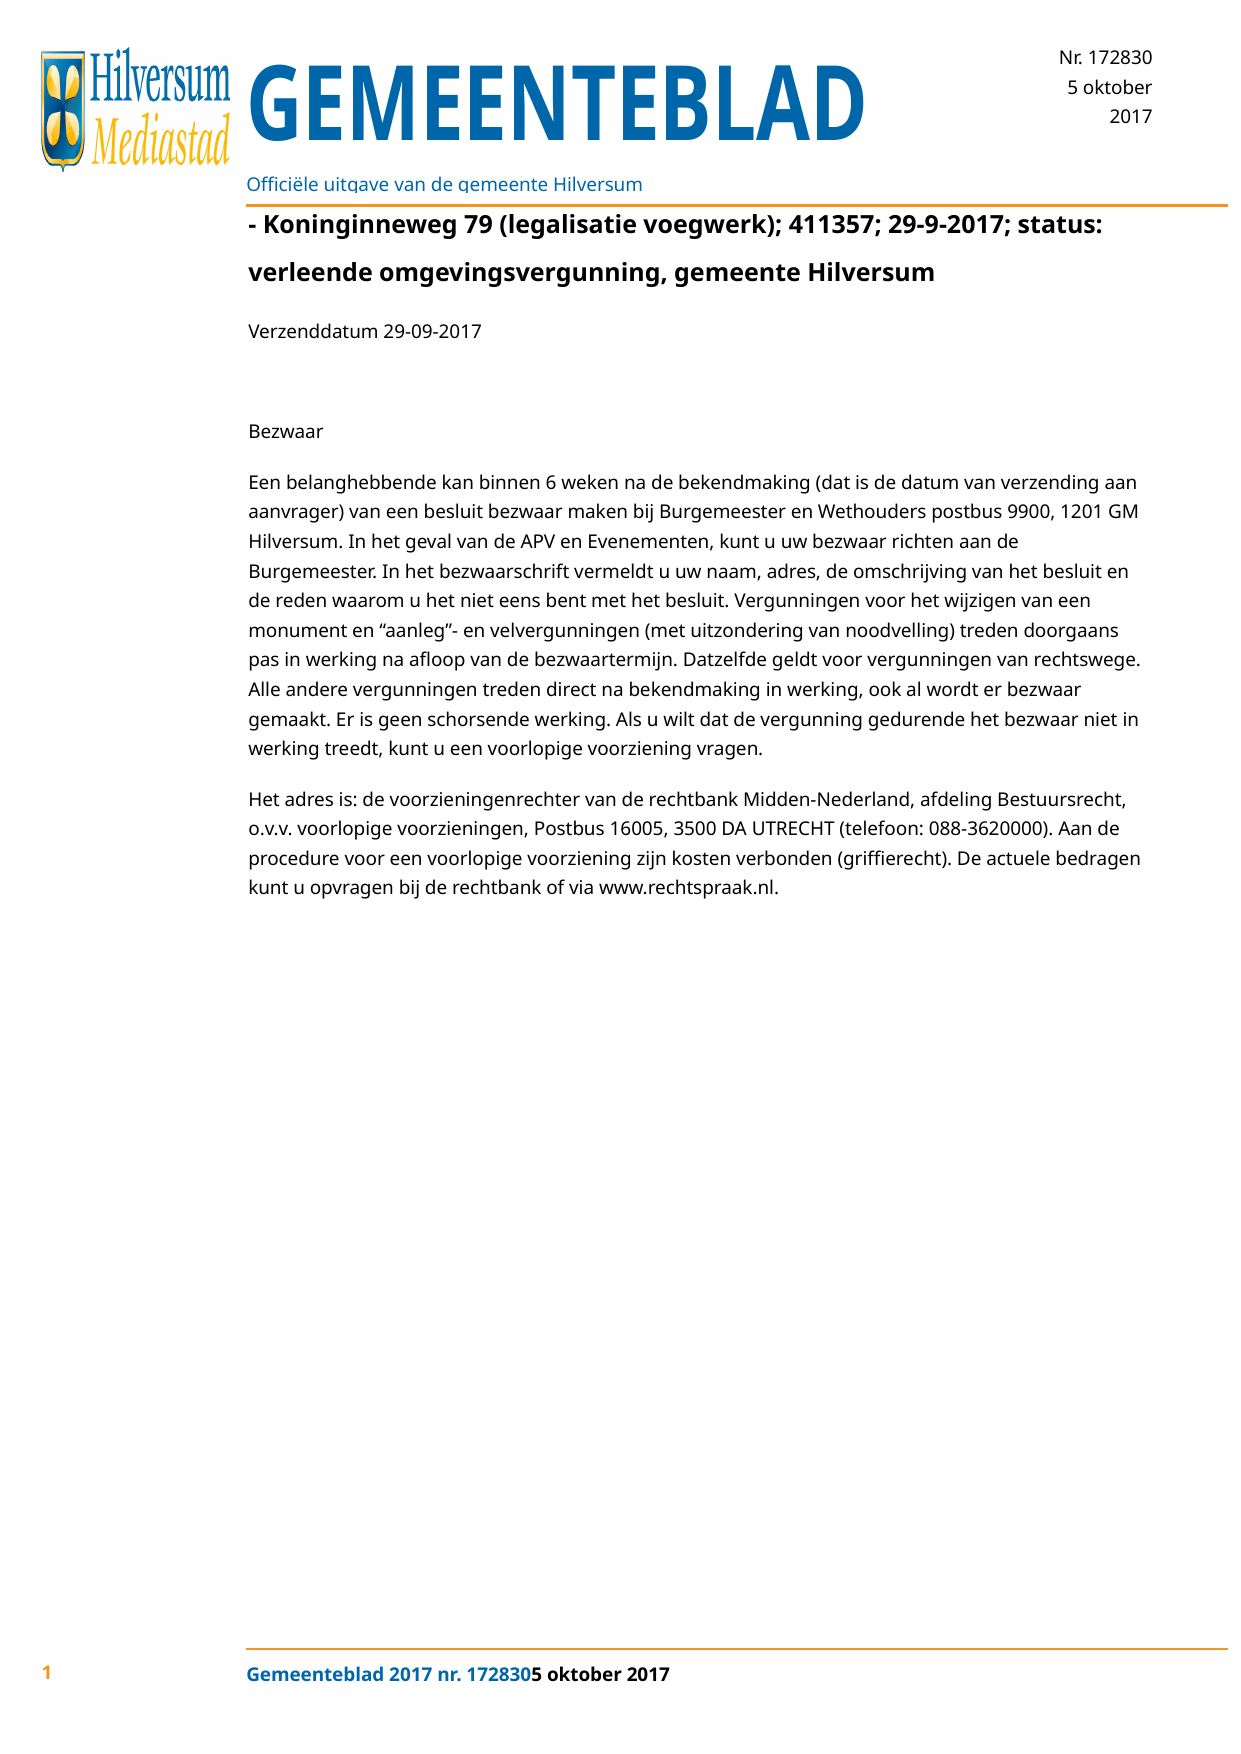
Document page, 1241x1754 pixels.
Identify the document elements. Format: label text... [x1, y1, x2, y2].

text Een belanghebbende kan binnen 6 weken na de bekendmaking (dat is de datum van verzending aan aanvrager) van een besluit bezwaar maken bij Burgemeester en Wethouders postbus 9900, 1201 GM Hilversum. In het geval van de APV en Evenementen, kunt u uw bezwaar richten aan de Burgemeester. In het bezwaarschrift vermeldt u uw naam, adres, de omschrijving van het besluit en de reden waarom u het niet eens bent met het besluit. Vergunningen voor het wijzigen van een monument en “aanleg”- en velvergunningen (met uitzondering van noodvelling) treden doorgaans pas in werking na afloop van de bezwaartermijn. Datzelfde geldt voor vergunningen van rechtswege. Alle andere vergunningen treden direct na bekendmaking in werking, ook al wordt er bezwaar gemaakt. Er is geen schorsende werking. Als u wilt dat de vergunning gedurende het bezwaar niet in werking treedt, kunt u een voorlopige voorziening vragen. [248, 469, 1152, 761]
text Verzenddatum 29-09-2017 [248, 318, 1152, 344]
text Bezwaar [248, 419, 1152, 444]
text Het adres is: de voorzieningenrechter van de rechtbank Midden-Nederland, afdeling Bestuursrecht, o.v.v. voorlopige voorzieningen, Postbus 16005, 3500 DA UTRECHT (telefoon: 088-3620000). Aan de procedure voor een voorlopige voorziening zijn kosten verbonden (griffierecht). De actuele bedragen kunt u opvragen bij de rechtbank of via www.rechtspraak.nl. [248, 786, 1152, 900]
picture [41, 47, 231, 172]
text - Koninginneweg 79 (legalisatie voegwerk); 411357; 29-9-2017; status: verleende omgevingsvergunning, gemeente Hilversum [248, 207, 1152, 288]
